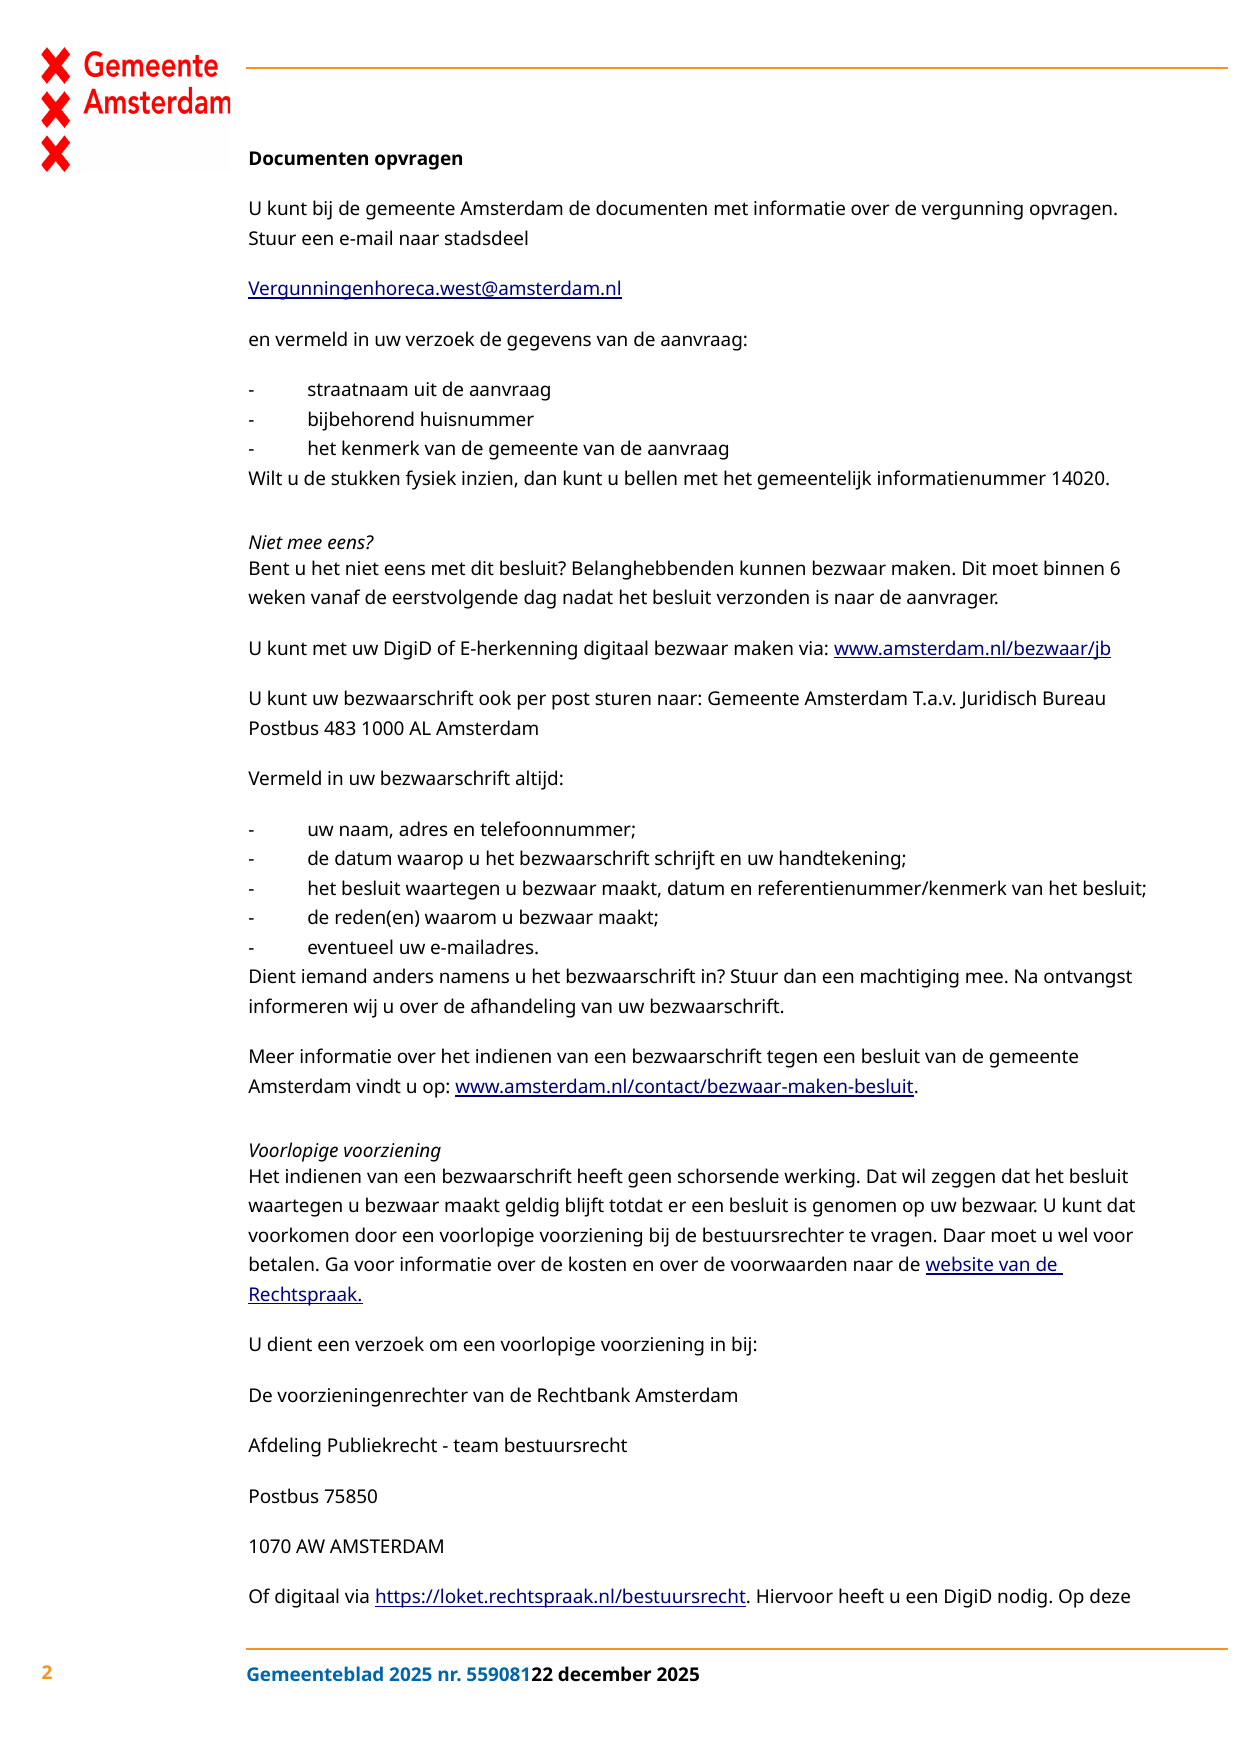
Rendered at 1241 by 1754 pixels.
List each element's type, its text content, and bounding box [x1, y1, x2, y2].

list het kenmerk van de gemeente van de aanvraag [248, 436, 1152, 461]
text U kunt uw bezwaarschrift ook per post sturen naar: Gemeente Amsterdam T.a.v. Juridisch Bureau Postbus 483 1000 AL Amsterdam [248, 685, 1152, 741]
text Bent u het niet eens met dit besluit? Belanghebbenden kunnen bezwaar maken. Dit moet binnen 6 weken vanaf de eerstvolgende dag nadat het besluit verzonden is naar de aanvrager. [248, 555, 1152, 610]
list bijbehorend huisnummer [248, 406, 1152, 432]
text Vergunningenhoreca.west@amsterdam.nl [248, 276, 1152, 301]
list eventueel uw e-mailadres. [248, 934, 1152, 960]
text 1070 AW AMSTERDAM [248, 1533, 1152, 1559]
text Postbus 75850 [248, 1483, 1152, 1509]
text Niet mee eens? [248, 529, 1152, 555]
text U kunt bij de gemeente Amsterdam de documenten met informatie over de vergunning opvragen. Stuur een e-mail naar stadsdeel [248, 196, 1152, 251]
text Wilt u de stukken fysiek inzien, dan kunt u bellen met het gemeentelijk informatienummer 14020. [248, 465, 1152, 491]
text Vermeld in uw bezwaarschrift altijd: [248, 765, 1152, 791]
text Documenten opvragen [248, 145, 1152, 171]
picture [41, 47, 231, 172]
text Dient iemand anders namens u het bezwaarschrift in? Stuur dan een machtiging mee. Na ontvangst informeren wij u over de afhandeling van uw bezwaarschrift. [248, 964, 1152, 1019]
text Voorlopige voorziening [248, 1137, 1152, 1163]
list het besluit waartegen u bezwaar maakt, datum en referentienummer/kenmerk van het besluit; [248, 875, 1152, 901]
text Het indienen van een bezwaarschrift heeft geen schorsende werking. Dat wil zeggen dat het besluit waartegen u bezwaar maakt geldig blijft totdat er een besluit is genomen op uw bezwaar. U kunt dat voorkomen door een voorlopige voorziening bij de bestuursrechter te vragen. Daar moet u wel voor betalen. Ga voor informatie over de kosten en over de voorwaarden naar de website van de Rechtspraak. [248, 1163, 1152, 1307]
list de datum waarop u het bezwaarschrift schrijft en uw handtekening; [248, 845, 1152, 871]
list straatnaam uit de aanvraag [248, 376, 1152, 402]
text U dient een verzoek om een voorlopige voorziening in bij: [248, 1332, 1152, 1357]
text U kunt met uw DigiD of E-herkenning digitaal bezwaar maken via: www.amsterdam.nl/bezwaar/jb [248, 635, 1152, 661]
text Afdeling Publiekrecht - team bestuursrecht [248, 1432, 1152, 1458]
list uw naam, adres en telefoonnummer; [248, 816, 1152, 841]
text Meer informatie over het indienen van een bezwaarschrift tegen een besluit van de gemeente Amsterdam vindt u op: www.amsterdam.nl/contact/bezwaar-maken-besluit. [248, 1044, 1152, 1099]
text De voorzieningenrechter van de Rechtbank Amsterdam [248, 1382, 1152, 1408]
text en vermeld in uw verzoek de gegevens van de aanvraag: [248, 326, 1152, 352]
list de reden(en) waarom u bezwaar maakt; [248, 904, 1152, 930]
text Of digitaal via https://loket.rechtspraak.nl/bestuursrecht. Hiervoor heeft u een DigiD nodig. Op deze [248, 1584, 1152, 1609]
